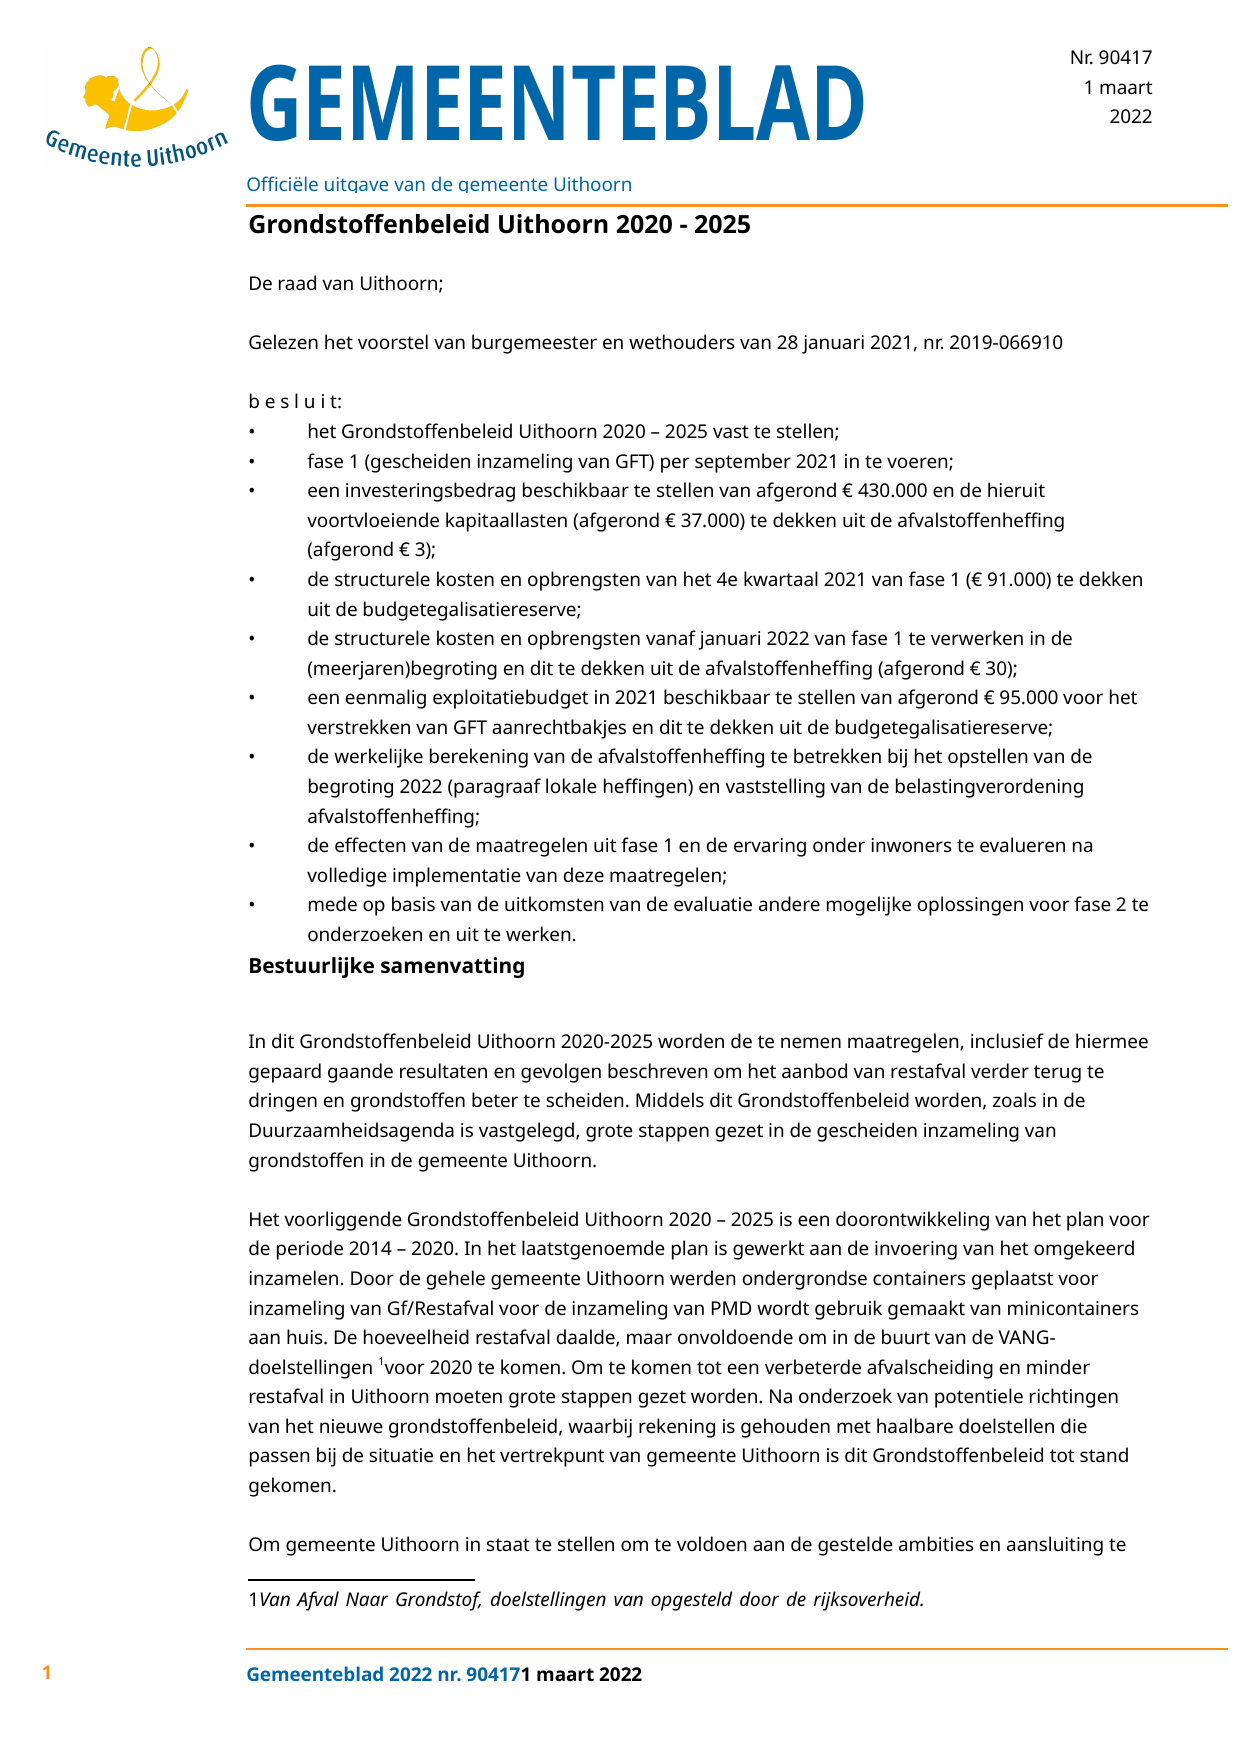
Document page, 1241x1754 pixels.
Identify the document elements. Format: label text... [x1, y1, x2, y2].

list fase 1 (gescheiden inzameling van GFT) per september 2021 in te voeren; [248, 448, 1152, 473]
list het Grondstoffenbeleid Uithoorn 2020 – 2025 vast te stellen; [248, 418, 1152, 444]
picture [41, 47, 231, 172]
list de structurele kosten en opbrengsten van het 4e kwartaal 2021 van fase 1 (€ 91.000) te dekken uit de budgetegalisatiereserve; [248, 566, 1152, 621]
list de effecten van de maatregelen uit fase 1 en de ervaring onder inwoners te evalueren na volledige implementatie van deze maatregelen; [248, 832, 1152, 888]
text b e s l u i t: [248, 389, 1152, 414]
text Gelezen het voorstel van burgemeester en wethouders van 28 januari 2021, nr. 2019-066910 [248, 329, 1152, 355]
text Van Afval Naar Grondstof, doelstellingen van opgesteld door de rijksoverheid. [248, 1586, 1152, 1612]
text De raad van Uithoorn; [248, 270, 1152, 296]
list de structurele kosten en opbrengsten vanaf januari 2022 van fase 1 te verwerken in de (meerjaren)begroting en dit te dekken uit de afvalstoffenheffing (afgerond € 30); [248, 625, 1152, 681]
text Bestuurlijke samenvatting [248, 951, 1152, 979]
list een eenmalig exploitatiebudget in 2021 beschikbaar te stellen van afgerond € 95.000 voor het verstrekken van GFT aanrechtbakjes en dit te dekken uit de budgetegalisatiereserve; [248, 684, 1152, 740]
list een investeringsbedrag beschikbaar te stellen van afgerond € 430.000 en de hieruit voortvloeiende kapitaallasten (afgerond € 37.000) te dekken uit de afvalstoffenheffing (afgerond € 3); [248, 477, 1152, 562]
list mede op basis van de uitkomsten van de evaluatie andere mogelijke oplossingen voor fase 2 te onderzoeken en uit te werken. [248, 892, 1152, 947]
text Grondstoffenbeleid Uithoorn 2020 - 2025 [248, 207, 1152, 241]
list de werkelijke berekening van de afvalstoffenheffing te betrekken bij het opstellen van de begroting 2022 (paragraaf lokale heffingen) en vaststelling van de belastingverordening afvalstoffenheffing; [248, 744, 1152, 828]
text In dit Grondstoffenbeleid Uithoorn 2020-2025 worden de te nemen maatregelen, inclusief de hiermee gepaard gaande resultaten en gevolgen beschreven om het aanbod van restafval verder terug te dringen en grondstoffen beter te scheiden. Middels dit Grondstoffenbeleid worden, zoals in de Duurzaamheidsagenda is vastgelegd, grote stappen gezet in de gescheiden inzameling van grondstoffen in de gemeente Uithoorn. [248, 1028, 1152, 1172]
text Om gemeente Uithoorn in staat te stellen om te voldoen aan de gestelde ambities en aansluiting te [248, 1531, 1152, 1557]
text Het voorliggende Grondstoffenbeleid Uithoorn 2020 – 2025 is een doorontwikkeling van het plan voor de periode 2014 – 2020. In het laatstgenoemde plan is gewerkt aan de invoering van het omgekeerd inzamelen. Door de gehele gemeente Uithoorn werden ondergrondse containers geplaatst voor inzameling van Gf/Restafval voor de inzameling van PMD wordt gebruik gemaakt van minicontainers aan huis. De hoeveelheid restafval daalde, maar onvoldoende om in de buurt van de VANG-doelstellingen voor 2020 te komen. Om te komen tot een verbeterde afvalscheiding en minder restafval in Uithoorn moeten grote stappen gezet worden. Na onderzoek van potentiele richtingen van het nieuwe grondstoffenbeleid, waarbij rekening is gehouden met haalbare doelstellen die passen bij de situatie en het vertrekpunt van gemeente Uithoorn is dit Grondstoffenbeleid tot stand gekomen. [248, 1206, 1152, 1498]
